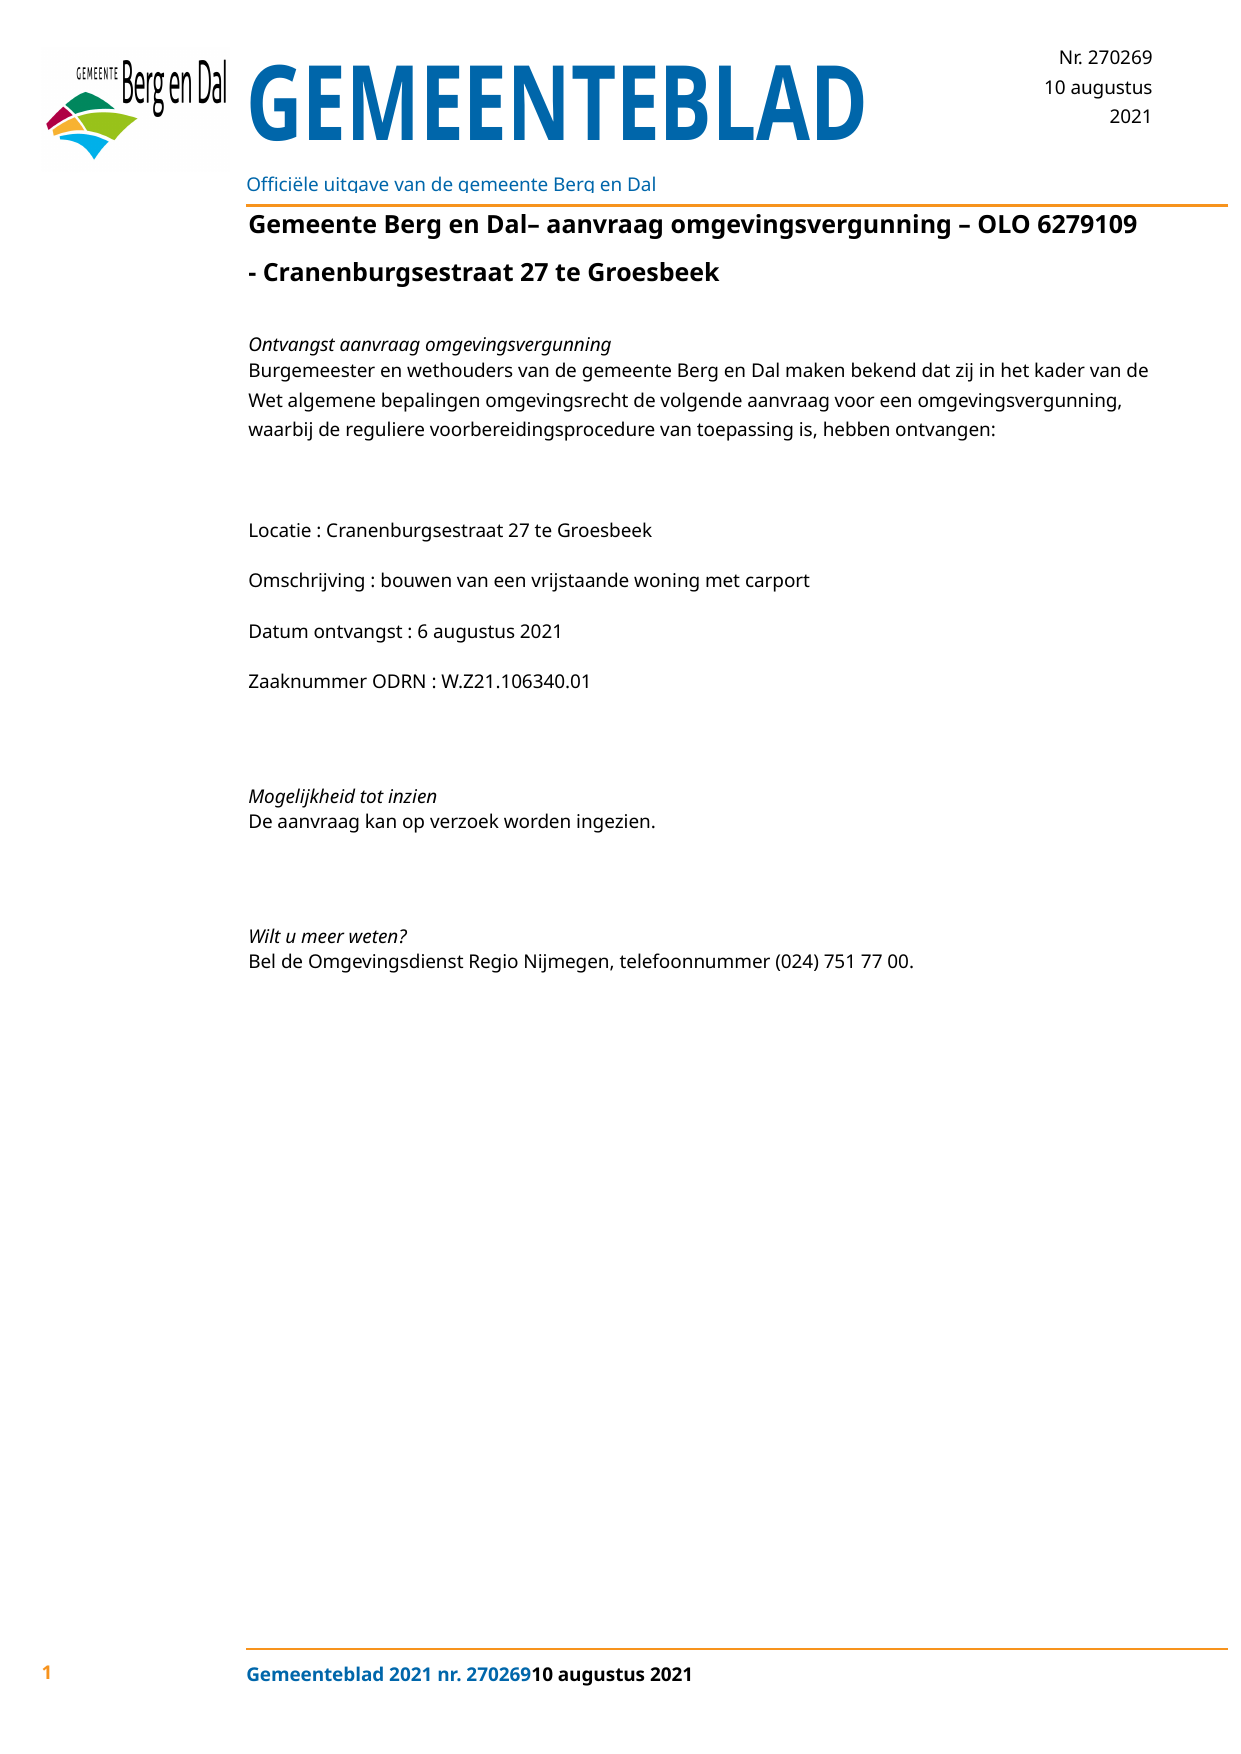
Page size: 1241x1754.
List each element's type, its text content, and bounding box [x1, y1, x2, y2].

text De aanvraag kan op verzoek worden ingezien. [248, 808, 1152, 834]
text Ontvangst aanvraag omgevingsvergunning [248, 331, 1152, 357]
text Zaaknummer ODRN : W.Z21.106340.01 [248, 668, 1152, 694]
text Bel de Omgevingsdienst Regio Nijmegen, telefoonnummer (024) 751 77 00. [248, 949, 1152, 974]
text Datum ontvangst : 6 augustus 2021 [248, 618, 1152, 644]
text Wilt u meer weten? [248, 923, 1152, 949]
text Omschrijving : bouwen van een vrijstaande woning met carport [248, 568, 1152, 593]
text Burgemeester en wethouders van de gemeente Berg en Dal maken bekend dat zij in het kader van de Wet algemene bepalingen omgevingsrecht de volgende aanvraag voor een omgevingsvergunning, waarbij de reguliere voorbereidingsprocedure van toepassing is, hebben ontvangen: [248, 357, 1152, 442]
text Locatie : Cranenburgsestraat 27 te Groesbeek [248, 517, 1152, 543]
text Mogelijkheid tot inzien [248, 783, 1152, 808]
picture [41, 47, 231, 172]
text Gemeente Berg en Dal– aanvraag omgevingsvergunning – OLO 6279109 - Cranenburgsestraat 27 te Groesbeek [248, 207, 1152, 288]
